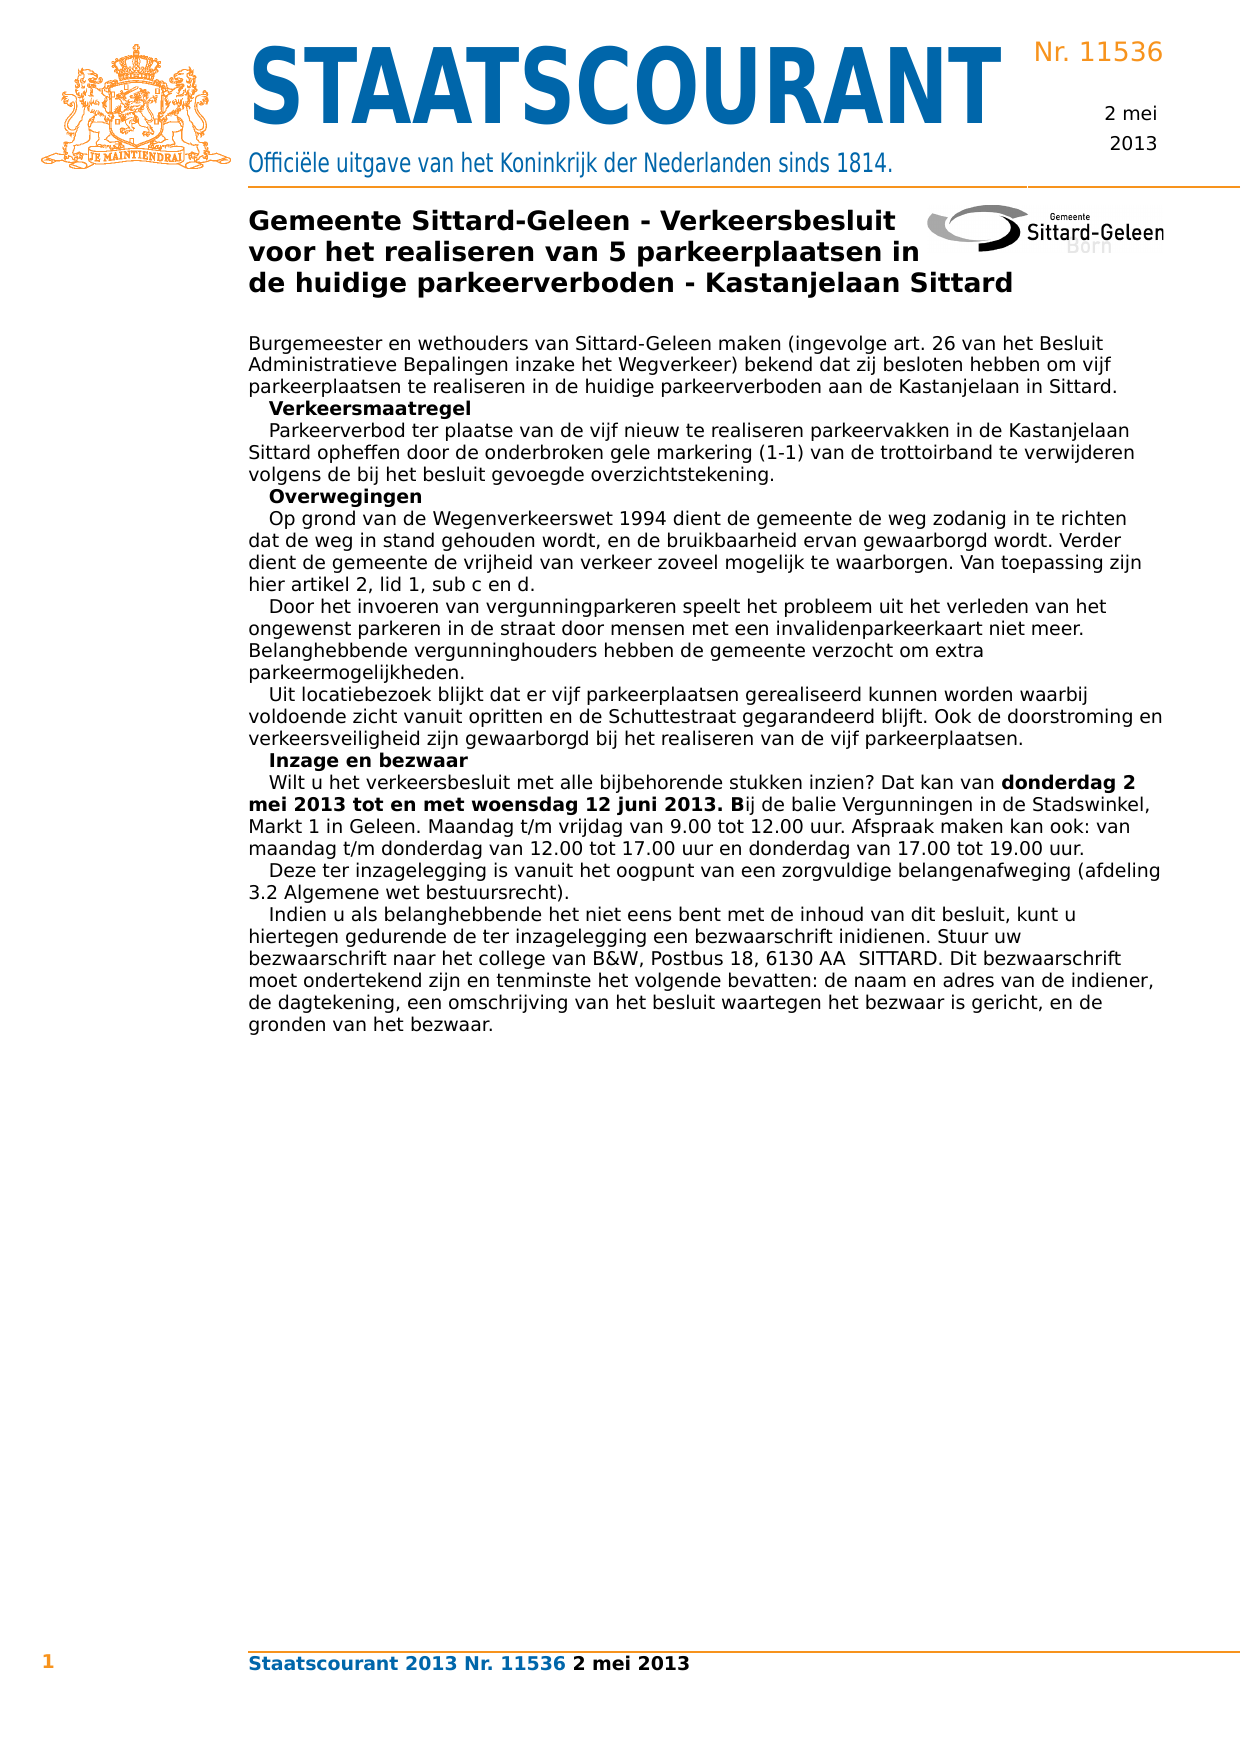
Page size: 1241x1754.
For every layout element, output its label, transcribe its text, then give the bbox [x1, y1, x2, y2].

text Overwegingen [248, 486, 1163, 508]
text Parkeerverbod ter plaatse van de vijf nieuw te realiseren parkeervakken in de Kastanjelaan Sittard opheffen door de onderbroken gele markering (1-1) van de trottoirband te verwijderen volgens de bij het besluit gevoegde overzichtstekening. [248, 420, 1163, 486]
text Burgemeester en wethouders van Sittard-Geleen maken (ingevolge art. 26 van het Besluit Administratieve Bepalingen inzake het Wegverkeer) bekend dat zij besloten hebben om vijf parkeerplaatsen te realiseren in de huidige parkeerverboden aan de Kastanjelaan in Sittard. [248, 332, 1163, 398]
text Indien u als belanghebbende het niet eens bent met de inhoud van dit besluit, kunt u hiertegen gedurende de ter inzagelegging een bezwaarschrift inidienen. Stuur uw bezwaarschrift naar het college van B&W, Postbus 18, 6130 AA SITTARD. Dit bezwaarschrift moet ondertekend zijn en tenminste het volgende bevatten: de naam en adres van de indiener, de dagtekening, een omschrijving van het besluit waartegen het bezwaar is gericht, en de gronden van het bezwaar. [248, 904, 1163, 1036]
picture [927, 205, 1164, 253]
text Op grond van de Wegenverkeerswet 1994 dient de gemeente de weg zodanig in te richten dat de weg in stand gehouden wordt, en de bruikbaarheid ervan gewaarborgd wordt. Verder dient de gemeente de vrijheid van verkeer zoveel mogelijk te waarborgen. Van toepassing zijn hier artikel 2, lid 1, sub c en d. [248, 508, 1163, 596]
subtitle Gemeente Sittard-Geleen - Verkeersbesluit voor het realiseren van 5 parkeerplaatsen in de huidige parkeerverboden - Kastanjelaan Sittard [248, 206, 1163, 299]
text Deze ter inzagelegging is vanuit het oogpunt van een zorgvuldige belangenafweging (afdeling 3.2 Algemene wet bestuursrecht). [248, 860, 1163, 904]
text Door het invoeren van vergunningparkeren speelt het probleem uit het verleden van het ongewenst parkeren in de straat door mensen met een invalidenparkeerkaart niet meer. Belanghebbende vergunninghouders hebben de gemeente verzocht om extra parkeermogelijkheden. [248, 596, 1163, 684]
text Uit locatiebezoek blijkt dat er vijf parkeerplaatsen gerealiseerd kunnen worden waarbij voldoende zicht vanuit opritten en de Schuttestraat gegarandeerd blijft. Ook de doorstroming en verkeersveiligheid zijn gewaarborgd bij het realiseren van de vijf parkeerplaatsen. [248, 684, 1163, 750]
text Inzage en bezwaar [248, 750, 1163, 772]
picture [41, 44, 231, 169]
text Wilt u het verkeersbesluit met alle bijbehorende stukken inzien? Dat kan van donderdag 2 mei 2013 tot en met woensdag 12 juni 2013. Bij de balie Vergunningen in de Stadswinkel, Markt 1 in Geleen. Maandag t/m vrijdag van 9.00 tot 12.00 uur. Afspraak maken kan ook: van maandag t/m donderdag van 12.00 tot 17.00 uur en donderdag van 17.00 tot 19.00 uur. [248, 772, 1163, 860]
text Verkeersmaatregel [248, 398, 1163, 420]
